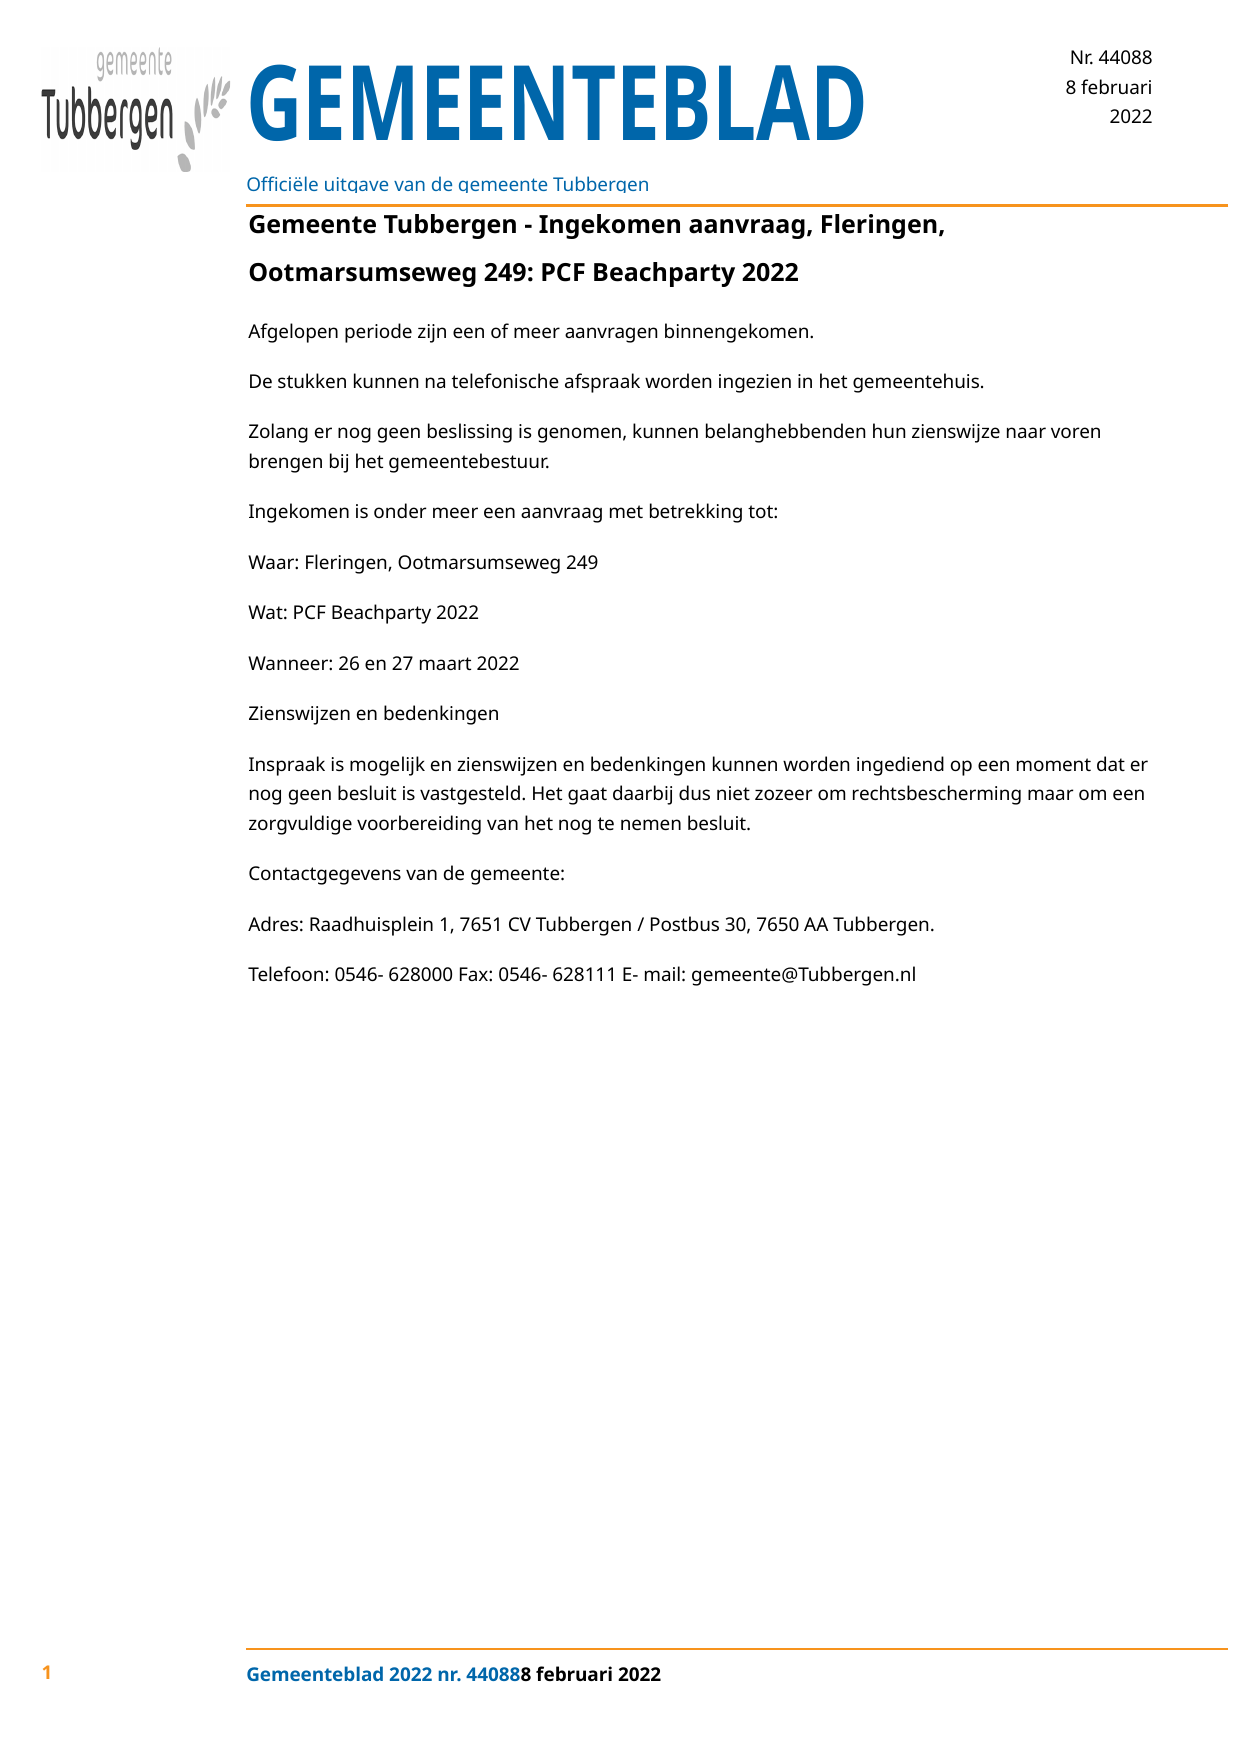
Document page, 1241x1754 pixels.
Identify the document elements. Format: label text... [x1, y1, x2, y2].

text Wat: PCF Beachparty 2022 [248, 599, 1152, 625]
text Gemeente Tubbergen - Ingekomen aanvraag, Fleringen, Ootmarsumseweg 249: PCF Beachparty 2022 [248, 207, 1152, 288]
text Zienswijzen en bedenkingen [248, 700, 1152, 726]
text Adres: Raadhuisplein 1, 7651 CV Tubbergen / Postbus 30, 7650 AA Tubbergen. [248, 911, 1152, 937]
text Telefoon: 0546- 628000 Fax: 0546- 628111 E- mail: gemeente@Tubbergen.nl [248, 961, 1152, 987]
text Ingekomen is onder meer een aanvraag met betrekking tot: [248, 499, 1152, 524]
text Contactgegevens van de gemeente: [248, 860, 1152, 886]
text Afgelopen periode zijn een of meer aanvragen binnengekomen. [248, 318, 1152, 344]
text De stukken kunnen na telefonische afspraak worden ingezien in het gemeentehuis. [248, 368, 1152, 394]
picture [41, 47, 231, 172]
text Zolang er nog geen beslissing is genomen, kunnen belanghebbenden hun zienswijze naar voren brengen bij het gemeentebestuur. [248, 419, 1152, 474]
text Inspraak is mogelijk en zienswijzen en bedenkingen kunnen worden ingediend op een moment dat er nog geen besluit is vastgesteld. Het gaat daarbij dus niet zozeer om rechtsbescherming maar om een zorgvuldige voorbereiding van het nog te nemen besluit. [248, 751, 1152, 836]
text Wanneer: 26 en 27 maart 2022 [248, 650, 1152, 676]
text Waar: Fleringen, Ootmarsumseweg 249 [248, 549, 1152, 575]
